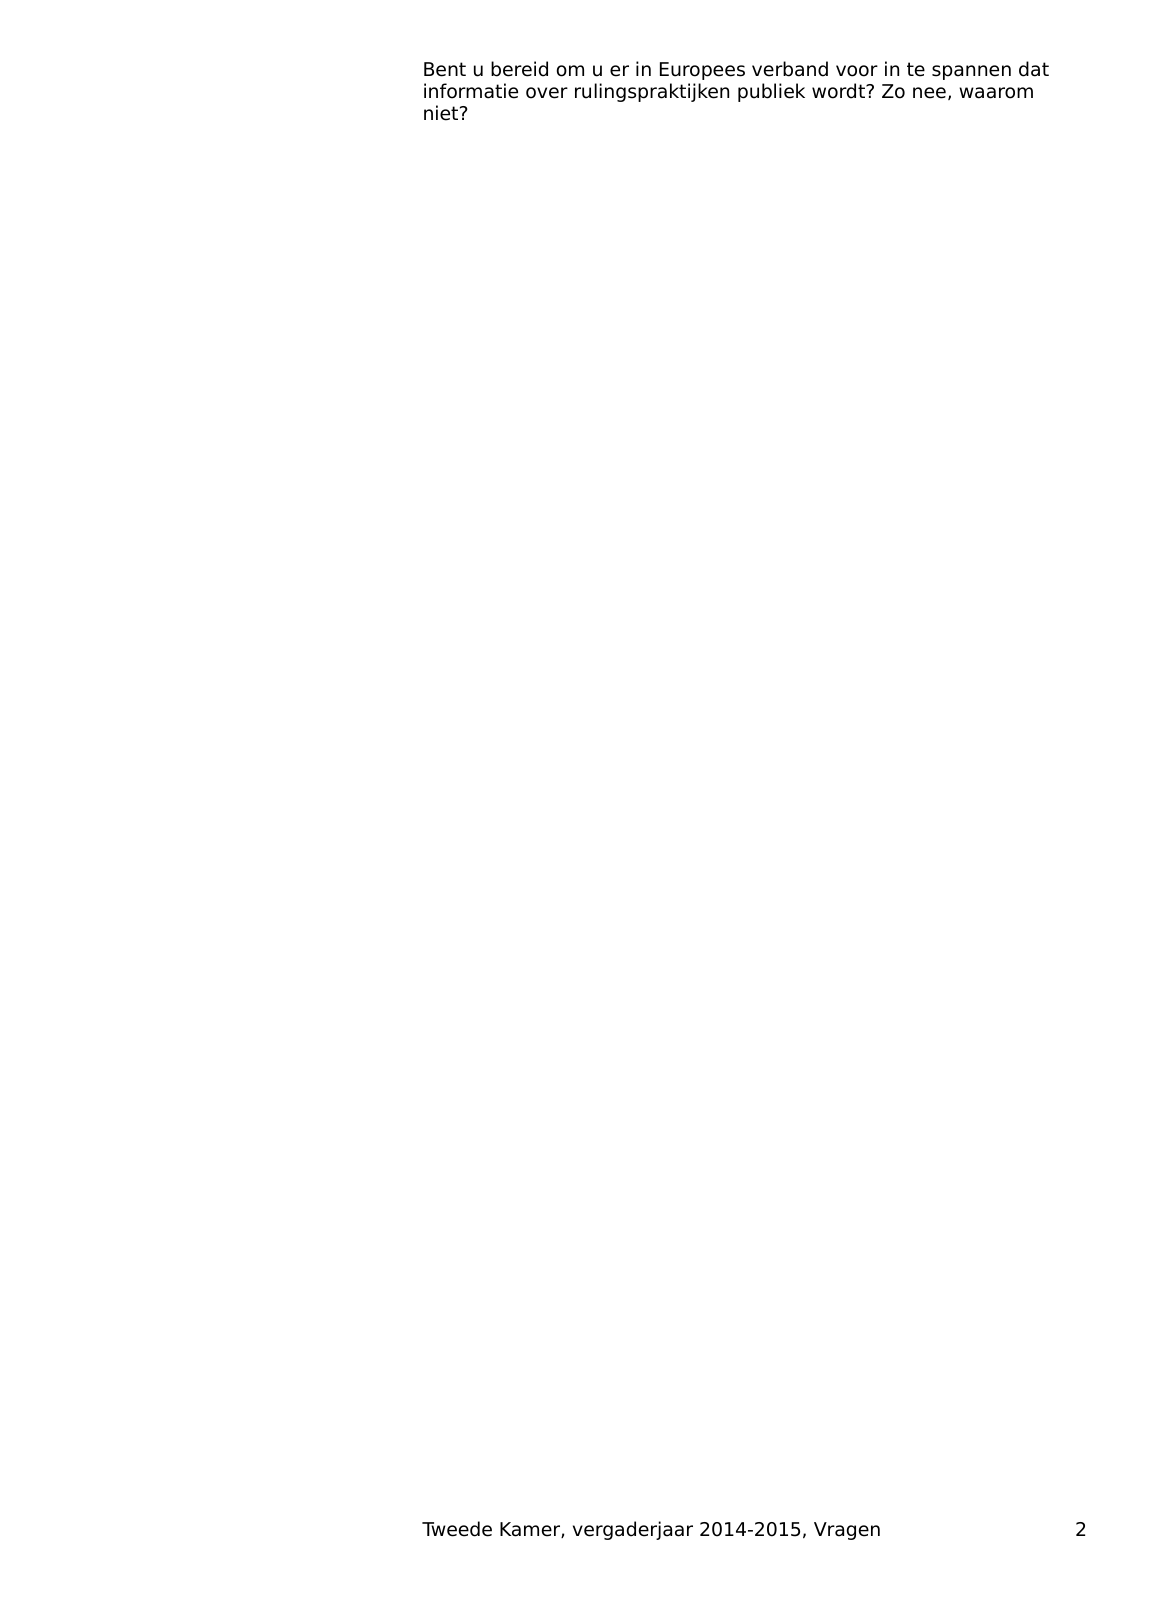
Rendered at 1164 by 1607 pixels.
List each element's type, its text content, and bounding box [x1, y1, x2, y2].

text Bent u bereid om u er in Europees verband voor in te spannen dat informatie over rulingspraktijken publiek wordt? Zo nee, waarom niet? [422, 59, 1087, 125]
